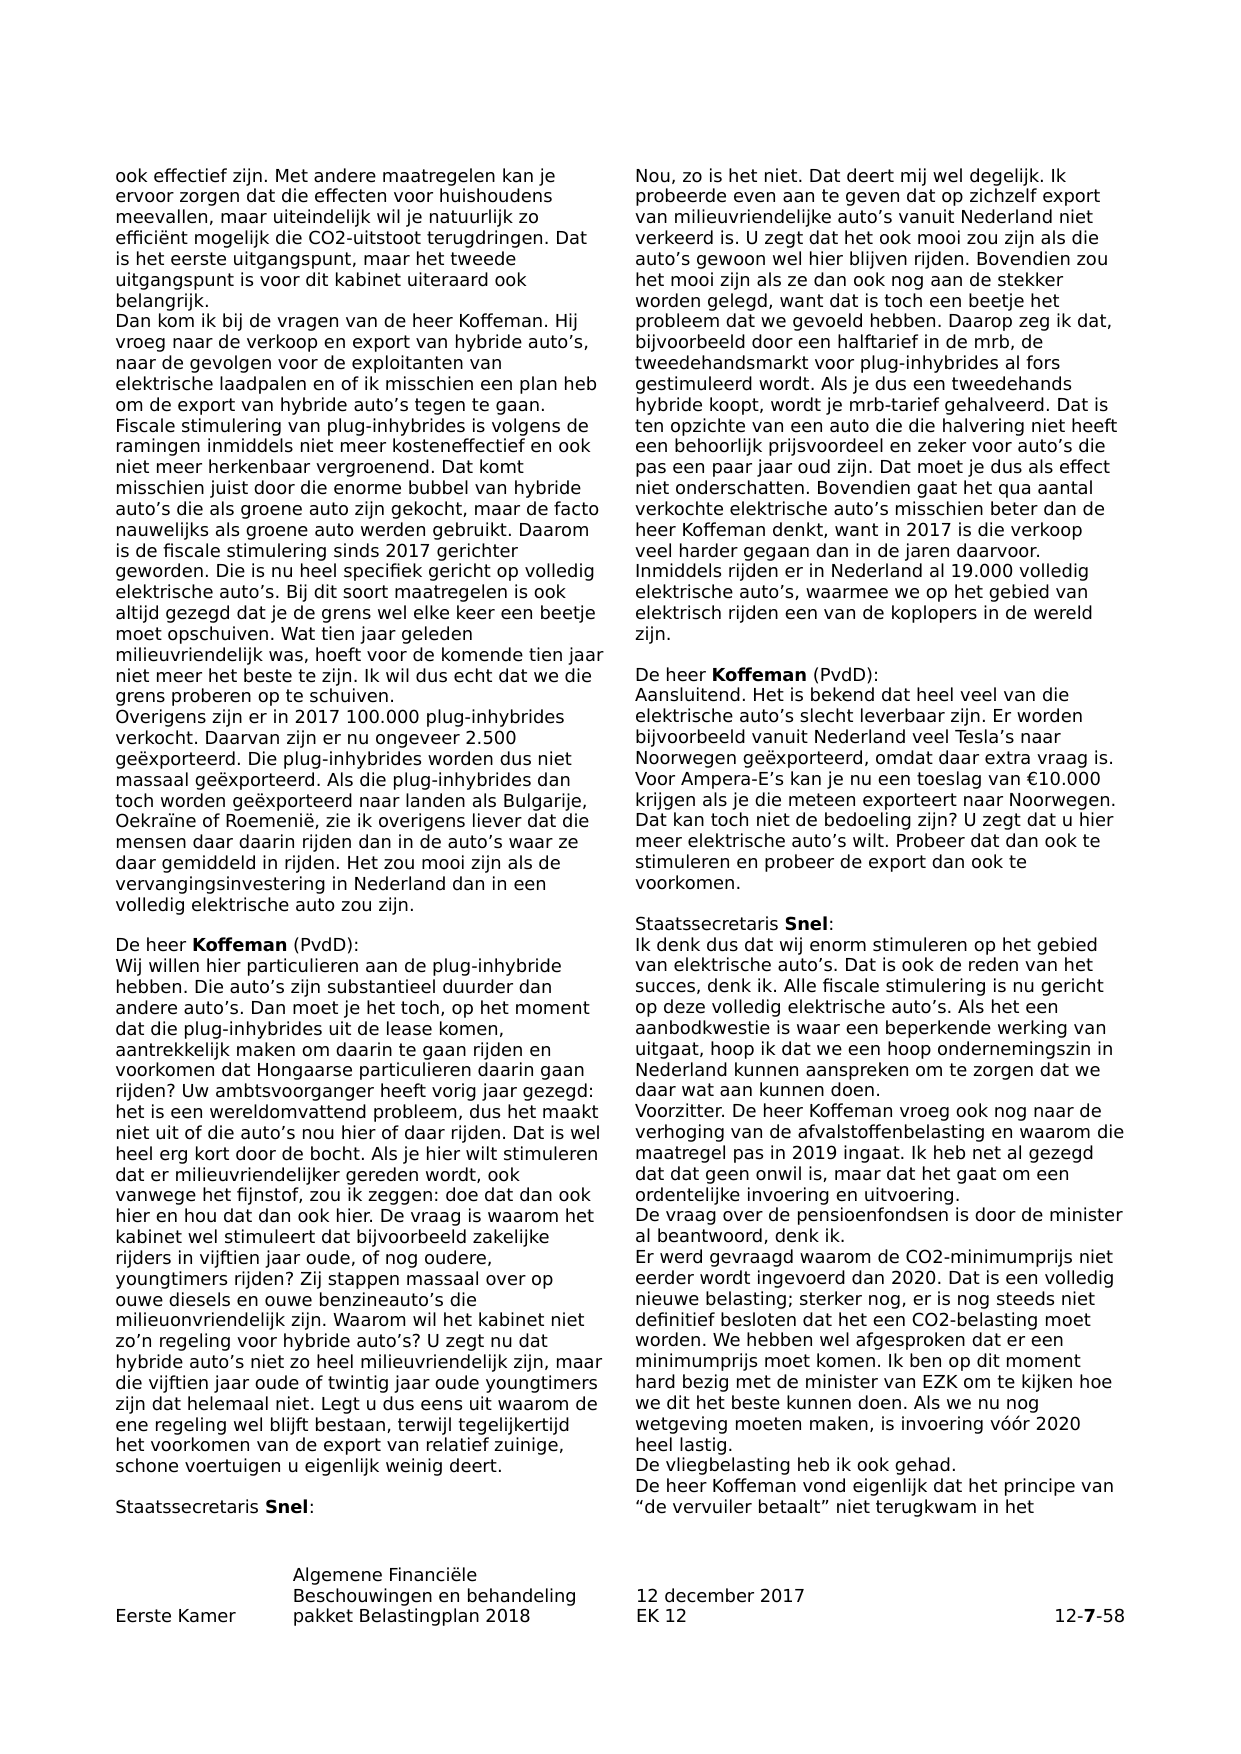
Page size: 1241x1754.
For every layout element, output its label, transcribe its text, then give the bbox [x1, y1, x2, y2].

text Wij willen hier particulieren aan de plug-inhybride hebben. Die auto’s zijn substantieel duurder dan andere auto’s. Dan moet je het toch, op het moment dat die plug-inhybrides uit de lease komen, aantrekkelijk maken om daarin te gaan rijden en voorkomen dat Hongaarse particulieren daarin gaan rijden? Uw ambtsvoorganger heeft vorig jaar gezegd: het is een wereldomvattend probleem, dus het maakt niet uit of die auto’s nou hier of daar rijden. Dat is wel heel erg kort door de bocht. Als je hier wilt stimuleren dat er milieuvriendelijker gereden wordt, ook vanwege het fijnstof, zou ik zeggen: doe dat dan ook hier en hou dat dan ook hier. De vraag is waarom het kabinet wel stimuleert dat bijvoorbeeld zakelijke rijders in vijftien jaar oude, of nog oudere, youngtimers rijden? Zij stappen massaal over op ouwe diesels en ouwe benzineauto’s die milieuonvriendelijk zijn. Waarom wil het kabinet niet zo’n regeling voor hybride auto’s? U zegt nu dat hybride auto’s niet zo heel milieuvriendelijk zijn, maar die vijftien jaar oude of twintig jaar oude youngtimers zijn dat helemaal niet. Legt u dus eens uit waarom de ene regeling wel blijft bestaan, terwijl tegelijkertijd het voorkomen van de export van relatief zuinige, schone voertuigen u eigenlijk weinig deert. [115, 956, 605, 1477]
text Dan kom ik bij de vragen van de heer Koffeman. Hij vroeg naar de verkoop en export van hybride auto’s, naar de gevolgen voor de exploitanten van elektrische laadpalen en of ik misschien een plan heb om de export van hybride auto’s tegen te gaan. Fiscale stimulering van plug-inhybrides is volgens de ramingen inmiddels niet meer kosteneffectief en ook niet meer herkenbaar vergroenend. Dat komt misschien juist door die enorme bubbel van hybride auto’s die als groene auto zijn gekocht, maar de facto nauwelijks als groene auto werden gebruikt. Daarom is de fiscale stimulering sinds 2017 gerichter geworden. Die is nu heel specifiek gericht op volledig elektrische auto’s. Bij dit soort maatregelen is ook altijd gezegd dat je de grens wel elke keer een beetje moet opschuiven. Wat tien jaar geleden milieuvriendelijk was, hoeft voor de komende tien jaar niet meer het beste te zijn. Ik wil dus echt dat we die grens proberen op te schuiven. [115, 311, 605, 707]
text Overigens zijn er in 2017 100.000 plug-inhybrides verkocht. Daarvan zijn er nu ongeveer 2.500 geëxporteerd. Die plug-inhybrides worden dus niet massaal geëxporteerd. Als die plug-inhybrides dan toch worden geëxporteerd naar landen als Bulgarije, Oekraïne of Roemenië, zie ik overigens liever dat die mensen daar daarin rijden dan in de auto’s waar ze daar gemiddeld in rijden. Het zou mooi zijn als de vervangingsinvestering in Nederland dan in een volledig elektrische auto zou zijn. [115, 707, 605, 915]
text Staatssecretaris Snel: [115, 1497, 605, 1518]
text Ik denk dus dat wij enorm stimuleren op het gebied van elektrische auto’s. Dat is ook de reden van het succes, denk ik. Alle fiscale stimulering is nu gericht op deze volledig elektrische auto’s. Als het een aanbodkwestie is waar een beperkende werking van uitgaat, hoop ik dat we een hoop ondernemingszin in Nederland kunnen aanspreken om te zorgen dat we daar wat aan kunnen doen. [635, 934, 1125, 1101]
text Staatssecretaris Snel: [635, 913, 1125, 934]
text Voorzitter. De heer Koffeman vroeg ook nog naar de verhoging van de afvalstoffenbelasting en waarom die maatregel pas in 2019 ingaat. Ik heb net al gezegd dat dat geen onwil is, maar dat het gaat om een ordentelijke invoering en uitvoering. [635, 1101, 1125, 1205]
text Er werd gevraagd waarom de CO2-minimumprijs niet eerder wordt ingevoerd dan 2020. Dat is een volledig nieuwe belasting; sterker nog, er is nog steeds niet definitief besloten dat het een CO2-belasting moet worden. We hebben wel afgesproken dat er een minimumprijs moet komen. Ik ben op dit moment hard bezig met de minister van EZK om te kijken hoe we dit het beste kunnen doen. Als we nu nog wetgeving moeten maken, is invoering vóór 2020 heel lastig. [635, 1247, 1125, 1455]
text De heer Koffeman (PvdD): [635, 664, 1125, 685]
text De heer Koffeman vond eigenlijk dat het principe van “de vervuiler betaalt” niet terugkwam in het [635, 1476, 1125, 1518]
text De heer Koffeman (PvdD): [115, 935, 605, 956]
text ook effectief zijn. Met andere maatregelen kan je ervoor zorgen dat die effecten voor huishoudens meevallen, maar uiteindelijk wil je natuurlijk zo efficiënt mogelijk die CO2-uitstoot terugdringen. Dat is het eerste uitgangspunt, maar het tweede uitgangspunt is voor dit kabinet uiteraard ook belangrijk. [115, 165, 605, 311]
text De vraag over de pensioenfondsen is door de minister al beantwoord, denk ik. [635, 1205, 1125, 1247]
text De vliegbelasting heb ik ook gehad. [635, 1455, 1125, 1476]
text Aansluitend. Het is bekend dat heel veel van die elektrische auto’s slecht leverbaar zijn. Er worden bijvoorbeeld vanuit Nederland veel Tesla’s naar Noorwegen geëxporteerd, omdat daar extra vraag is. Voor Ampera-E’s kan je nu een toeslag van €10.000 krijgen als je die meteen exporteert naar Noorwegen. Dat kan toch niet de bedoeling zijn? U zegt dat u hier meer elektrische auto’s wilt. Probeer dat dan ook te stimuleren en probeer de export dan ook te voorkomen. [635, 685, 1125, 893]
text Nou, zo is het niet. Dat deert mij wel degelijk. Ik probeerde even aan te geven dat op zichzelf export van milieuvriendelijke auto’s vanuit Nederland niet verkeerd is. U zegt dat het ook mooi zou zijn als die auto’s gewoon wel hier blijven rijden. Bovendien zou het mooi zijn als ze dan ook nog aan de stekker worden gelegd, want dat is toch een beetje het probleem dat we gevoeld hebben. Daarop zeg ik dat, bijvoorbeeld door een halftarief in de mrb, de tweedehandsmarkt voor plug-inhybrides al fors gestimuleerd wordt. Als je dus een tweedehands hybride koopt, wordt je mrb-tarief gehalveerd. Dat is ten opzichte van een auto die die halvering niet heeft een behoorlijk prijsvoordeel en zeker voor auto’s die pas een paar jaar oud zijn. Dat moet je dus als effect niet onderschatten. Bovendien gaat het qua aantal verkochte elektrische auto’s misschien beter dan de heer Koffeman denkt, want in 2017 is die verkoop veel harder gegaan dan in de jaren daarvoor. Inmiddels rijden er in Nederland al 19.000 volledig elektrische auto’s, waarmee we op het gebied van elektrisch rijden een van de koplopers in de wereld zijn. [635, 165, 1125, 644]
